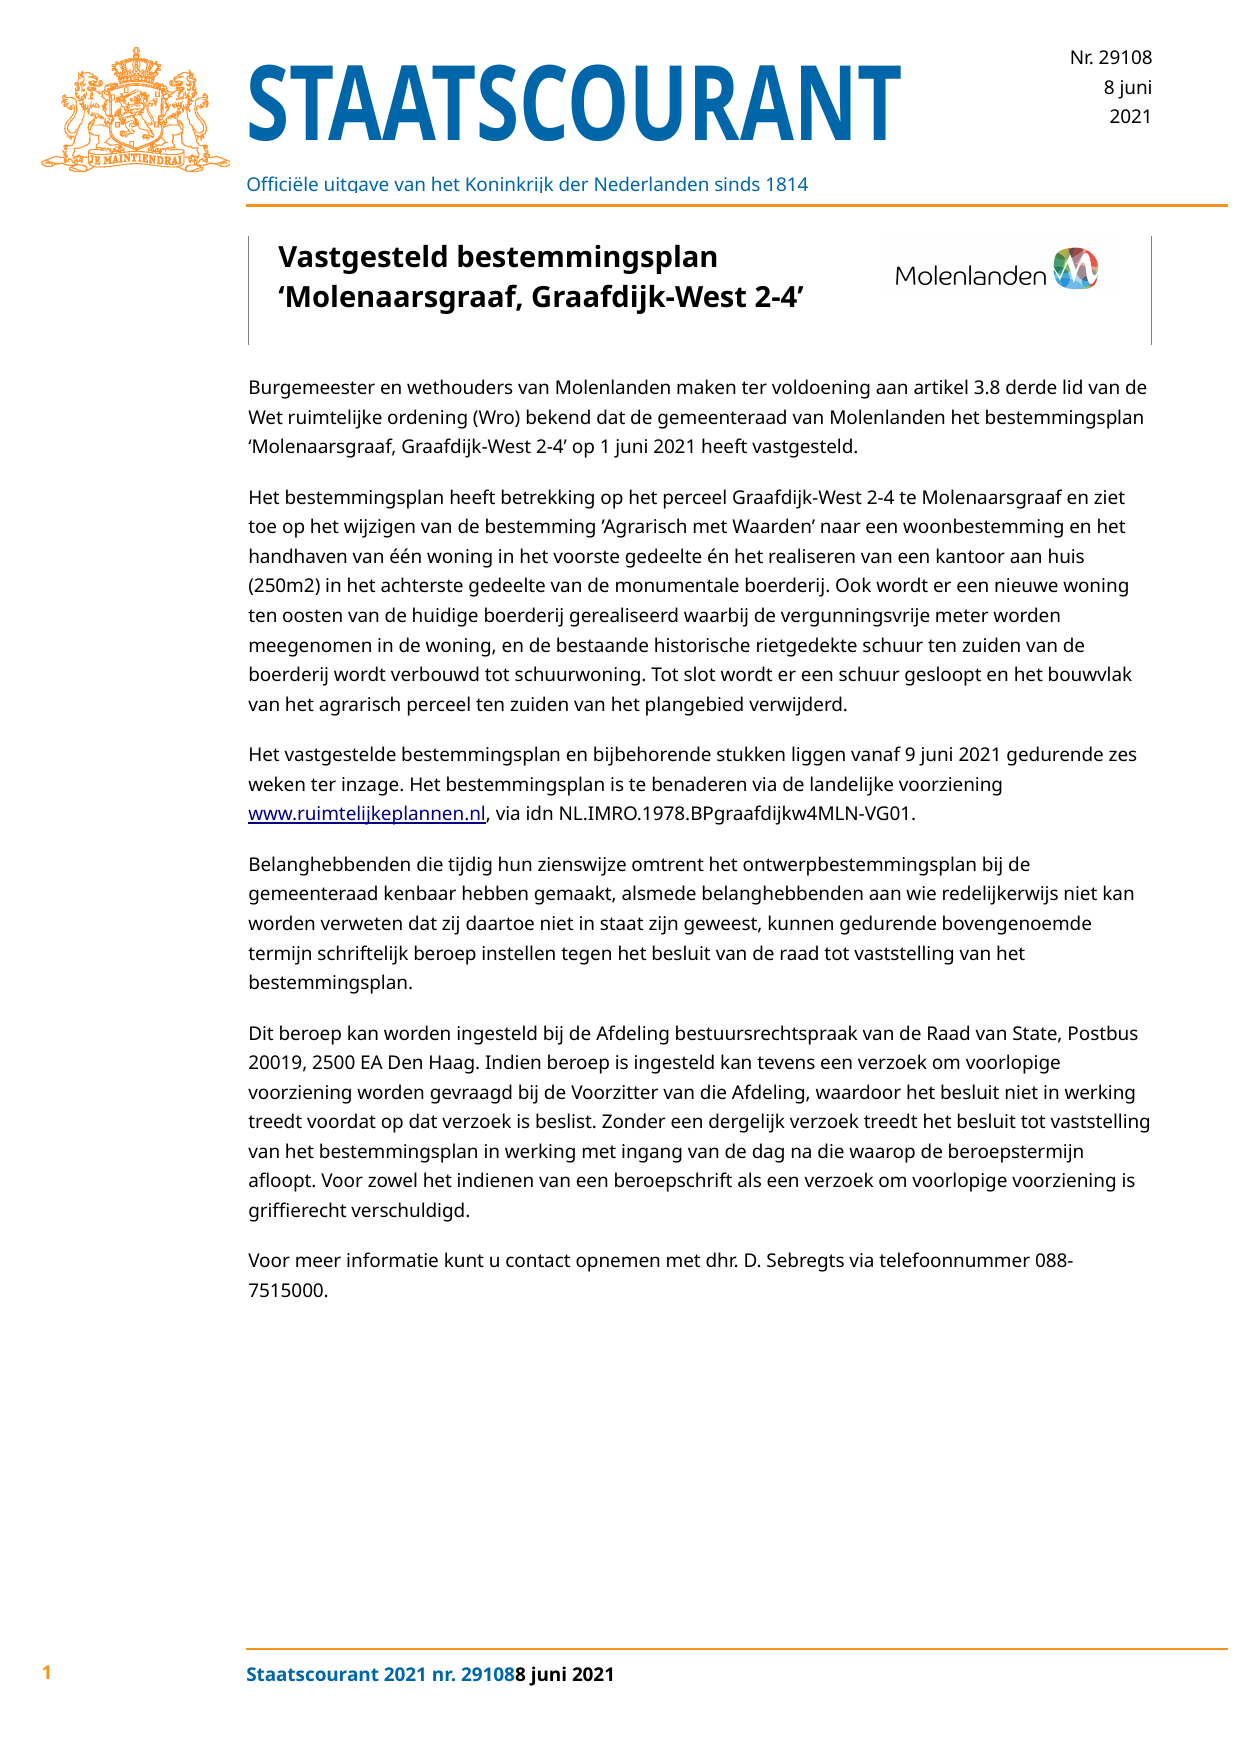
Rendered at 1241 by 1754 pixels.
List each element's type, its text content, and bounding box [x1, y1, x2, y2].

text Voor meer informatie kunt u contact opnemen met dhr. D. Sebregts via telefoonnummer 088-7515000. [248, 1248, 1152, 1303]
table_header Vastgesteld bestemmingsplan ‘Molenaarsgraaf, Graafdijk-West 2-4’ [249, 236, 850, 345]
text Belanghebbenden die tijdig hun zienswijze omtrent het ontwerpbestemmingsplan bij de gemeenteraad kenbaar hebben gemaakt, alsmede belanghebbenden aan wie redelijkerwijs niet kan worden verweten dat zij daartoe niet in staat zijn geweest, kunnen gedurende bovengenoemde termijn schriftelijk beroep instellen tegen het besluit van de raad tot vaststelling van het bestemmingsplan. [248, 851, 1152, 995]
picture [882, 236, 1119, 296]
table_header [850, 236, 1151, 345]
text Het bestemmingsplan heeft betrekking op het perceel Graafdijk-West 2-4 te Molenaarsgraaf en ziet toe op het wijzigen van de bestemming ’Agrarisch met Waarden’ naar een woonbestemming en het handhaven van één woning in het voorste gedeelte én het realiseren van een kantoor aan huis (250m2) in het achterste gedeelte van de monumentale boerderij. Ook wordt er een nieuwe woning ten oosten van de huidige boerderij gerealiseerd waarbij de vergunningsvrije meter worden meegenomen in de woning, en de bestaande historische rietgedekte schuur ten zuiden van de boerderij wordt verbouwd tot schuurwoning. Tot slot wordt er een schuur gesloopt en het bouwvlak van het agrarisch perceel ten zuiden van het plangebied verwijderd. [248, 484, 1152, 717]
text Het vastgestelde bestemmingsplan en bijbehorende stukken liggen vanaf 9 juni 2021 gedurende zes weken ter inzage. Het bestemmingsplan is te benaderen via de landelijke voorziening www.ruimtelijkeplannen.nl, via idn NL.IMRO.1978.BPgraafdijkw4MLN-VG01. [248, 741, 1152, 826]
picture [41, 47, 231, 172]
text Dit beroep kan worden ingesteld bij de Afdeling bestuursrechtspraak van de Raad van State, Postbus 20019, 2500 EA Den Haag. Indien beroep is ingesteld kan tevens een verzoek om voorlopige voorziening worden gevraagd bij de Voorzitter van die Afdeling, waardoor het besluit niet in werking treedt voordat op dat verzoek is beslist. Zonder een dergelijk verzoek treedt het besluit tot vaststelling van het bestemmingsplan in werking met ingang van de dag na die waarop de beroepstermijn afloopt. Voor zowel het indienen van een beroepschrift als een verzoek om voorlopige voorziening is griffierecht verschuldigd. [248, 1020, 1152, 1223]
text Burgemeester en wethouders van Molenlanden maken ter voldoening aan artikel 3.8 derde lid van de Wet ruimtelijke ordening (Wro) bekend dat de gemeenteraad van Molenlanden het bestemmingsplan ‘Molenaarsgraaf, Graafdijk-West 2-4’ op 1 juni 2021 heeft vastgesteld. [248, 374, 1152, 459]
